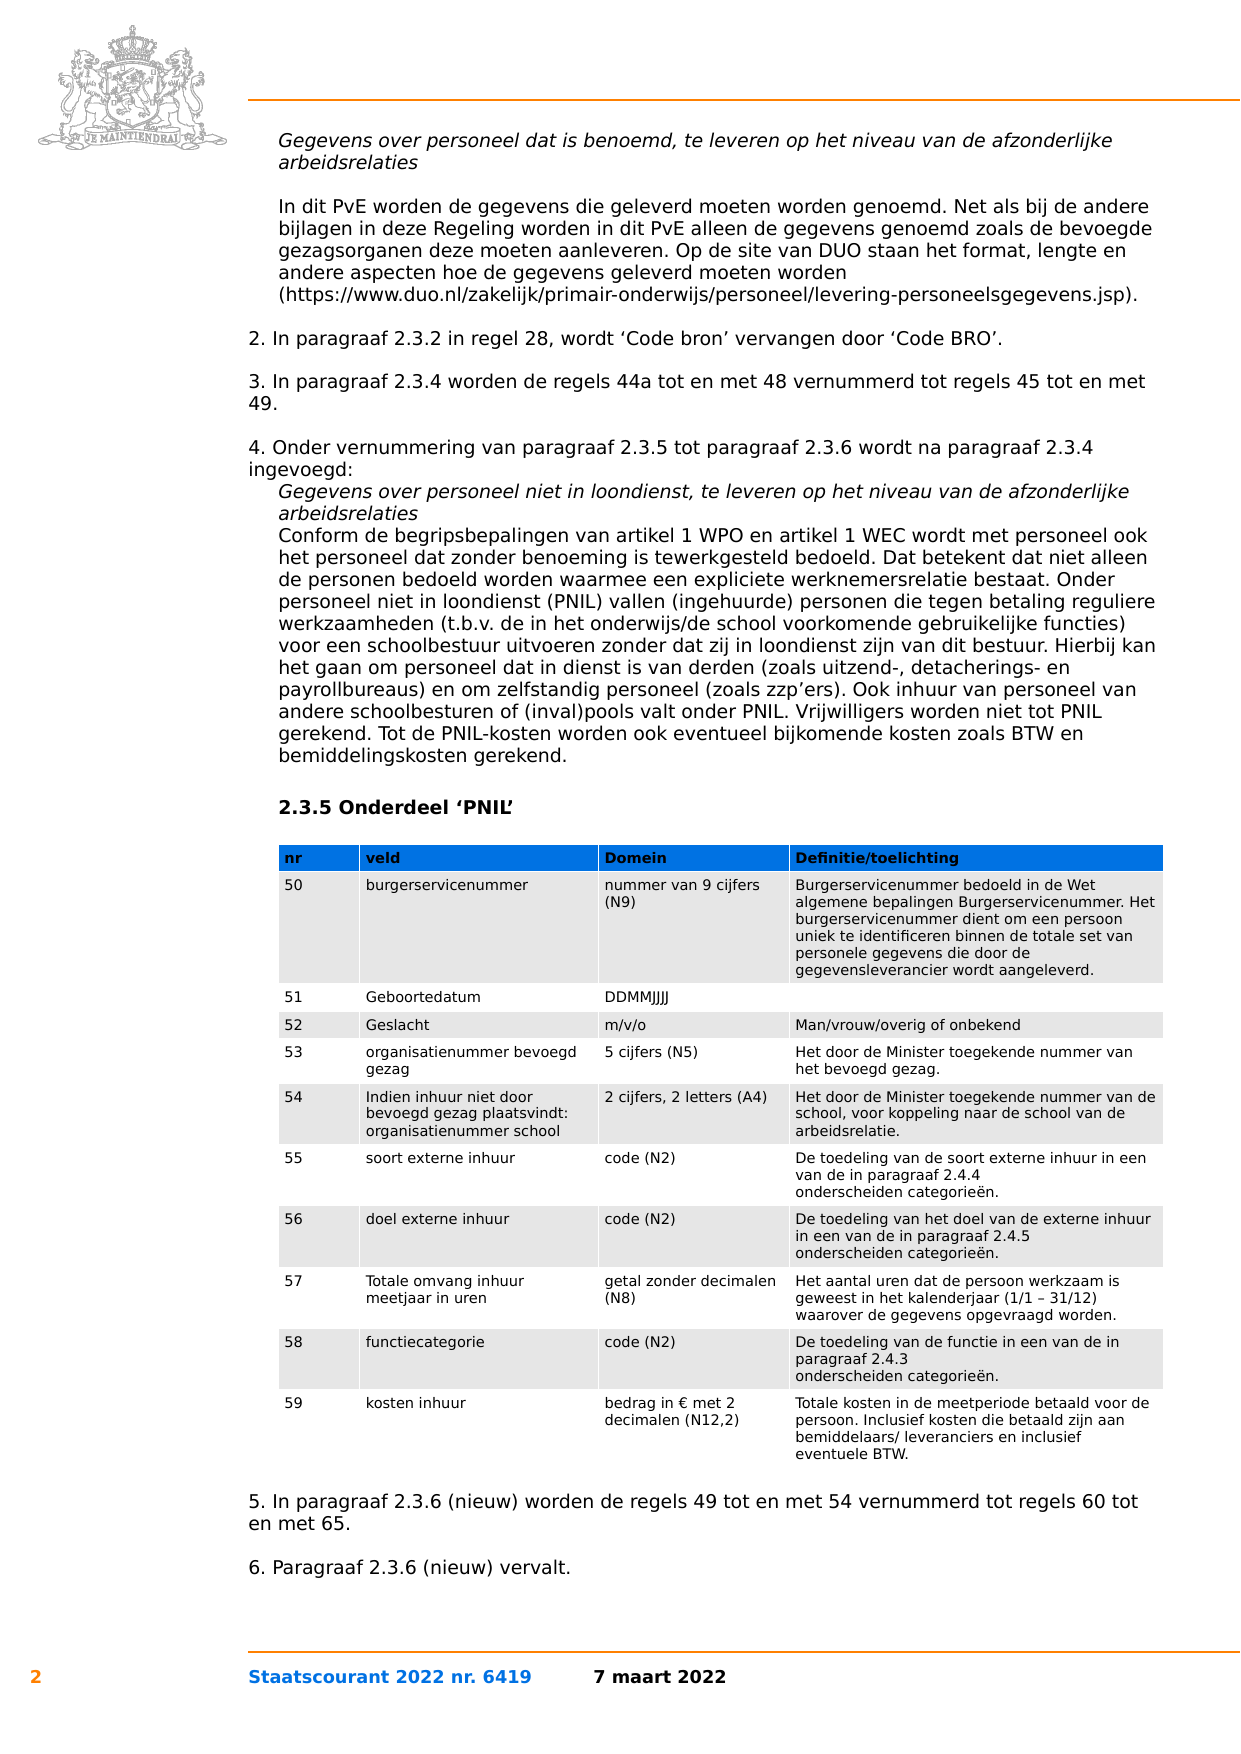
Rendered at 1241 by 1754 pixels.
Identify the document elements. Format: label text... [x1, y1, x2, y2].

table_cell 54 [279, 1084, 359, 1144]
subtitle 2.3.5 Onderdeel ‘PNIL’ [278, 797, 1163, 819]
table_header nr [279, 845, 359, 871]
table_cell De toedeling van de functie in een van de in paragraaf 2.4.3 onderscheiden categorieën. [790, 1329, 1163, 1389]
table_cell code (N2) [599, 1329, 789, 1389]
table_cell De toedeling van de soort externe inhuur in een van de in paragraaf 2.4.4 onderscheiden categorieën. [790, 1145, 1163, 1205]
table_cell 51 [279, 985, 359, 1011]
text Gegevens over personeel dat is benoemd, te leveren op het niveau van de afzonderlijke arbeidsrelaties [278, 130, 1163, 174]
table_cell 50 [279, 872, 359, 983]
table_cell kosten inhuur [360, 1391, 598, 1468]
table_cell 53 [279, 1039, 359, 1083]
table_cell doel externe inhuur [360, 1206, 598, 1267]
table_cell 52 [279, 1012, 359, 1038]
table_cell Indien inhuur niet door bevoegd gezag plaatsvindt: organisatienummer school [360, 1084, 598, 1144]
text Gegevens over personeel niet in loondienst, te leveren op het niveau van de afzonderlijke arbeidsrelaties [278, 481, 1163, 525]
table_cell 2 cijfers, 2 letters (A4) [599, 1084, 789, 1144]
table_cell [790, 985, 1163, 1011]
table_cell Totale kosten in de meetperiode betaald voor de persoon. Inclusief kosten die betaald zijn aan bemiddelaars/ leveranciers en inclusief eventuele BTW. [790, 1391, 1163, 1468]
table_cell Het door de Minister toegekende nummer van het bevoegd gezag. [790, 1039, 1163, 1083]
table_cell 56 [279, 1206, 359, 1267]
text 4. Onder vernummering van paragraaf 2.3.5 tot paragraaf 2.3.6 wordt na paragraaf 2.3.4 ingevoegd: [248, 437, 1163, 481]
table_cell Man/vrouw/overig of onbekend [790, 1012, 1163, 1038]
table_cell Geboortedatum [360, 985, 598, 1011]
text 5. In paragraaf 2.3.6 (nieuw) worden de regels 49 tot en met 54 vernummerd tot regels 60 tot en met 65. [248, 1491, 1163, 1535]
text 2. In paragraaf 2.3.2 in regel 28, wordt ‘Code bron’ vervangen door ‘Code BRO’. [248, 327, 1163, 349]
text In dit PvE worden de gegevens die geleverd moeten worden genoemd. Net als bij de andere bijlagen in deze Regeling worden in dit PvE alleen de gegevens genoemd zoals de bevoegde gezagsorganen deze moeten aanleveren. Op de site van DUO staan het format, lengte en andere aspecten hoe de gegevens geleverd moeten worden (https://www.duo.nl/zakelijk/primair-onderwijs/personeel/levering-personeelsgegevens.jsp). [278, 196, 1163, 306]
table_cell m/v/o [599, 1012, 789, 1038]
table_cell organisatienummer bevoegd gezag [360, 1039, 598, 1083]
table_cell nummer van 9 cijfers (N9) [599, 872, 789, 983]
table_cell Het door de Minister toegekende nummer van de school, voor koppeling naar de school van de arbeidsrelatie. [790, 1084, 1163, 1144]
table_cell 59 [279, 1391, 359, 1468]
table_cell De toedeling van het doel van de externe inhuur in een van de in paragraaf 2.4.5 onderscheiden categorieën. [790, 1206, 1163, 1267]
table_header Domein [599, 845, 789, 871]
table_cell Burgerservicenummer bedoeld in de Wet algemene bepalingen Burgerservicenummer. Het burgerservicenummer dient om een persoon uniek te identificeren binnen de totale set van personele gegevens die door de gegevensleverancier wordt aangeleverd. [790, 872, 1163, 983]
table_cell functiecategorie [360, 1329, 598, 1389]
table_cell DDMMJJJJ [599, 985, 789, 1011]
table_cell 55 [279, 1145, 359, 1205]
text 6. Paragraaf 2.3.6 (nieuw) vervalt. [248, 1557, 1163, 1578]
table_cell 5 cijfers (N5) [599, 1039, 789, 1083]
text Conform de begripsbepalingen van artikel 1 WPO en artikel 1 WEC wordt met personeel ook het personeel dat zonder benoeming is tewerkgesteld bedoeld. Dat betekent dat niet alleen de personen bedoeld worden waarmee een expliciete werknemersrelatie bestaat. Onder personeel niet in loondienst (PNIL) vallen (ingehuurde) personen die tegen betaling reguliere werkzaamheden (t.b.v. de in het onderwijs/de school voorkomende gebruikelijke functies) voor een schoolbestuur uitvoeren zonder dat zij in loondienst zijn van dit bestuur. Hierbij kan het gaan om personeel dat in dienst is van derden (zoals uitzend-, detacherings- en payrollbureaus) en om zelfstandig personeel (zoals zzp’ers). Ook inhuur van personeel van andere schoolbesturen of (inval)pools valt onder PNIL. Vrijwilligers worden niet tot PNIL gerekend. Tot de PNIL-kosten worden ook eventueel bijkomende kosten zoals BTW en bemiddelingskosten gerekend. [278, 525, 1163, 767]
table_cell Geslacht [360, 1012, 598, 1038]
table_cell getal zonder decimalen (N8) [599, 1268, 789, 1328]
table_header veld [360, 845, 598, 871]
picture [38, 25, 227, 150]
table_cell 57 [279, 1268, 359, 1328]
table_cell Het aantal uren dat de persoon werkzaam is geweest in het kalenderjaar (1/1 – 31/12) waarover de gegevens opgevraagd worden. [790, 1268, 1163, 1328]
table_cell Totale omvang inhuur meetjaar in uren [360, 1268, 598, 1328]
table_cell bedrag in € met 2 decimalen (N12,2) [599, 1391, 789, 1468]
table_header Definitie/toelichting [790, 845, 1163, 871]
table_cell 58 [279, 1329, 359, 1389]
table_cell soort externe inhuur [360, 1145, 598, 1205]
table_cell code (N2) [599, 1206, 789, 1267]
text 3. In paragraaf 2.3.4 worden de regels 44a tot en met 48 vernummerd tot regels 45 tot en met 49. [248, 371, 1163, 415]
table_cell code (N2) [599, 1145, 789, 1205]
table_cell burgerservicenummer [360, 872, 598, 983]
